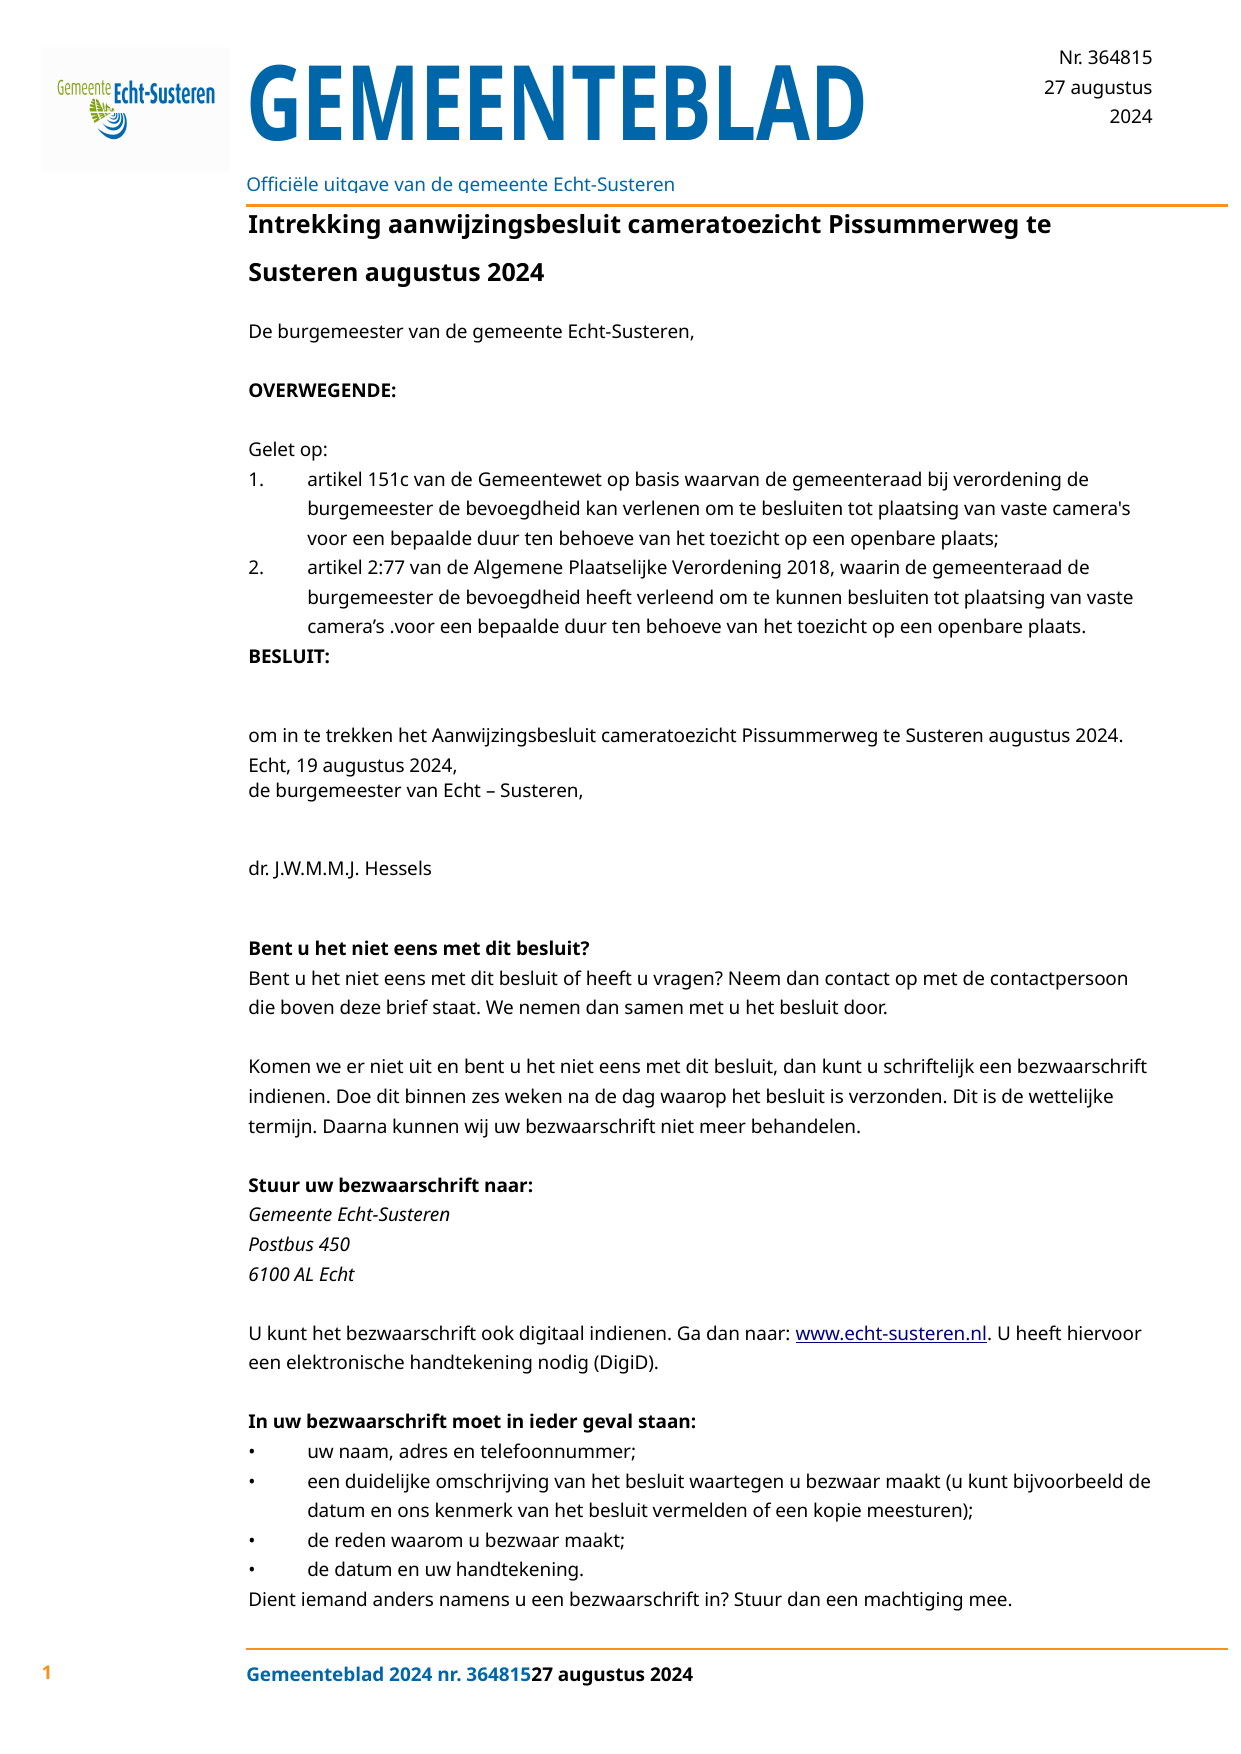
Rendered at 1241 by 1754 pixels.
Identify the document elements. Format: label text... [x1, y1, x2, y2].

text Echt, 19 augustus 2024, [248, 752, 1152, 777]
text BESLUIT: [248, 643, 1152, 669]
list artikel 2:77 van de Algemene Plaatselijke Verordening 2018, waarin de gemeenteraad de burgemeester de bevoegdheid heeft verleend om te kunnen besluiten tot plaatsing van vaste camera’s .voor een bepaalde duur ten behoeve van het toezicht op een openbare plaats. [248, 554, 1152, 639]
text In uw bezwaarschrift moet in ieder geval staan: [248, 1409, 1152, 1434]
text 6100 AL Echt [248, 1261, 1152, 1286]
text Bent u het niet eens met dit besluit of heeft u vragen? Neem dan contact op met de contactpersoon die boven deze brief staat. We nemen dan samen met u het besluit door. [248, 965, 1152, 1020]
text Komen we er niet uit en bent u het niet eens met dit besluit, dan kunt u schriftelijk een bezwaarschrift indienen. Doe dit binnen zes weken na de dag waarop het besluit is verzonden. Dit is de wettelijke termijn. Daarna kunnen wij uw bezwaarschrift niet meer behandelen. [248, 1054, 1152, 1138]
list artikel 151c van de Gemeentewet op basis waarvan de gemeenteraad bij verordening de burgemeester de bevoegdheid kan verlenen om te besluiten tot plaatsing van vaste camera's voor een bepaalde duur ten behoeve van het toezicht op een openbare plaats; [248, 466, 1152, 551]
text Dient iemand anders namens u een bezwaarschrift in? Stuur dan een machtiging mee. [248, 1586, 1152, 1612]
text Postbus 450 [248, 1231, 1152, 1257]
list de reden waarom u bezwaar maakt; [248, 1527, 1152, 1553]
text de burgemeester van Echt – Susteren, [248, 777, 1152, 803]
text Gelet op: [248, 436, 1152, 462]
text Stuur uw bezwaarschrift naar: [248, 1172, 1152, 1198]
text om in te trekken het Aanwijzingsbesluit cameratoezicht Pissummerweg te Susteren augustus 2024. [248, 722, 1152, 748]
picture [41, 47, 231, 172]
list een duidelijke omschrijving van het besluit waartegen u bezwaar maakt (u kunt bijvoorbeeld de datum en ons kenmerk van het besluit vermelden of een kopie meesturen); [248, 1468, 1152, 1523]
text Bent u het niet eens met dit besluit? [248, 935, 1152, 961]
list uw naam, adres en telefoonnummer; [248, 1438, 1152, 1464]
text Intrekking aanwijzingsbesluit cameratoezicht Pissummerweg te Susteren augustus 2024 [248, 207, 1152, 288]
text U kunt het bezwaarschrift ook digitaal indienen. Ga dan naar: www.echt-susteren.nl. U heeft hiervoor een elektronische handtekening nodig (DigiD). [248, 1320, 1152, 1375]
text De burgemeester van de gemeente Echt-Susteren, [248, 318, 1152, 344]
text Gemeente Echt-Susteren [248, 1202, 1152, 1227]
text OVERWEGENDE: [248, 377, 1152, 403]
list de datum en uw handtekening. [248, 1557, 1152, 1582]
text dr. J.W.M.M.J. Hessels [248, 855, 1152, 880]
